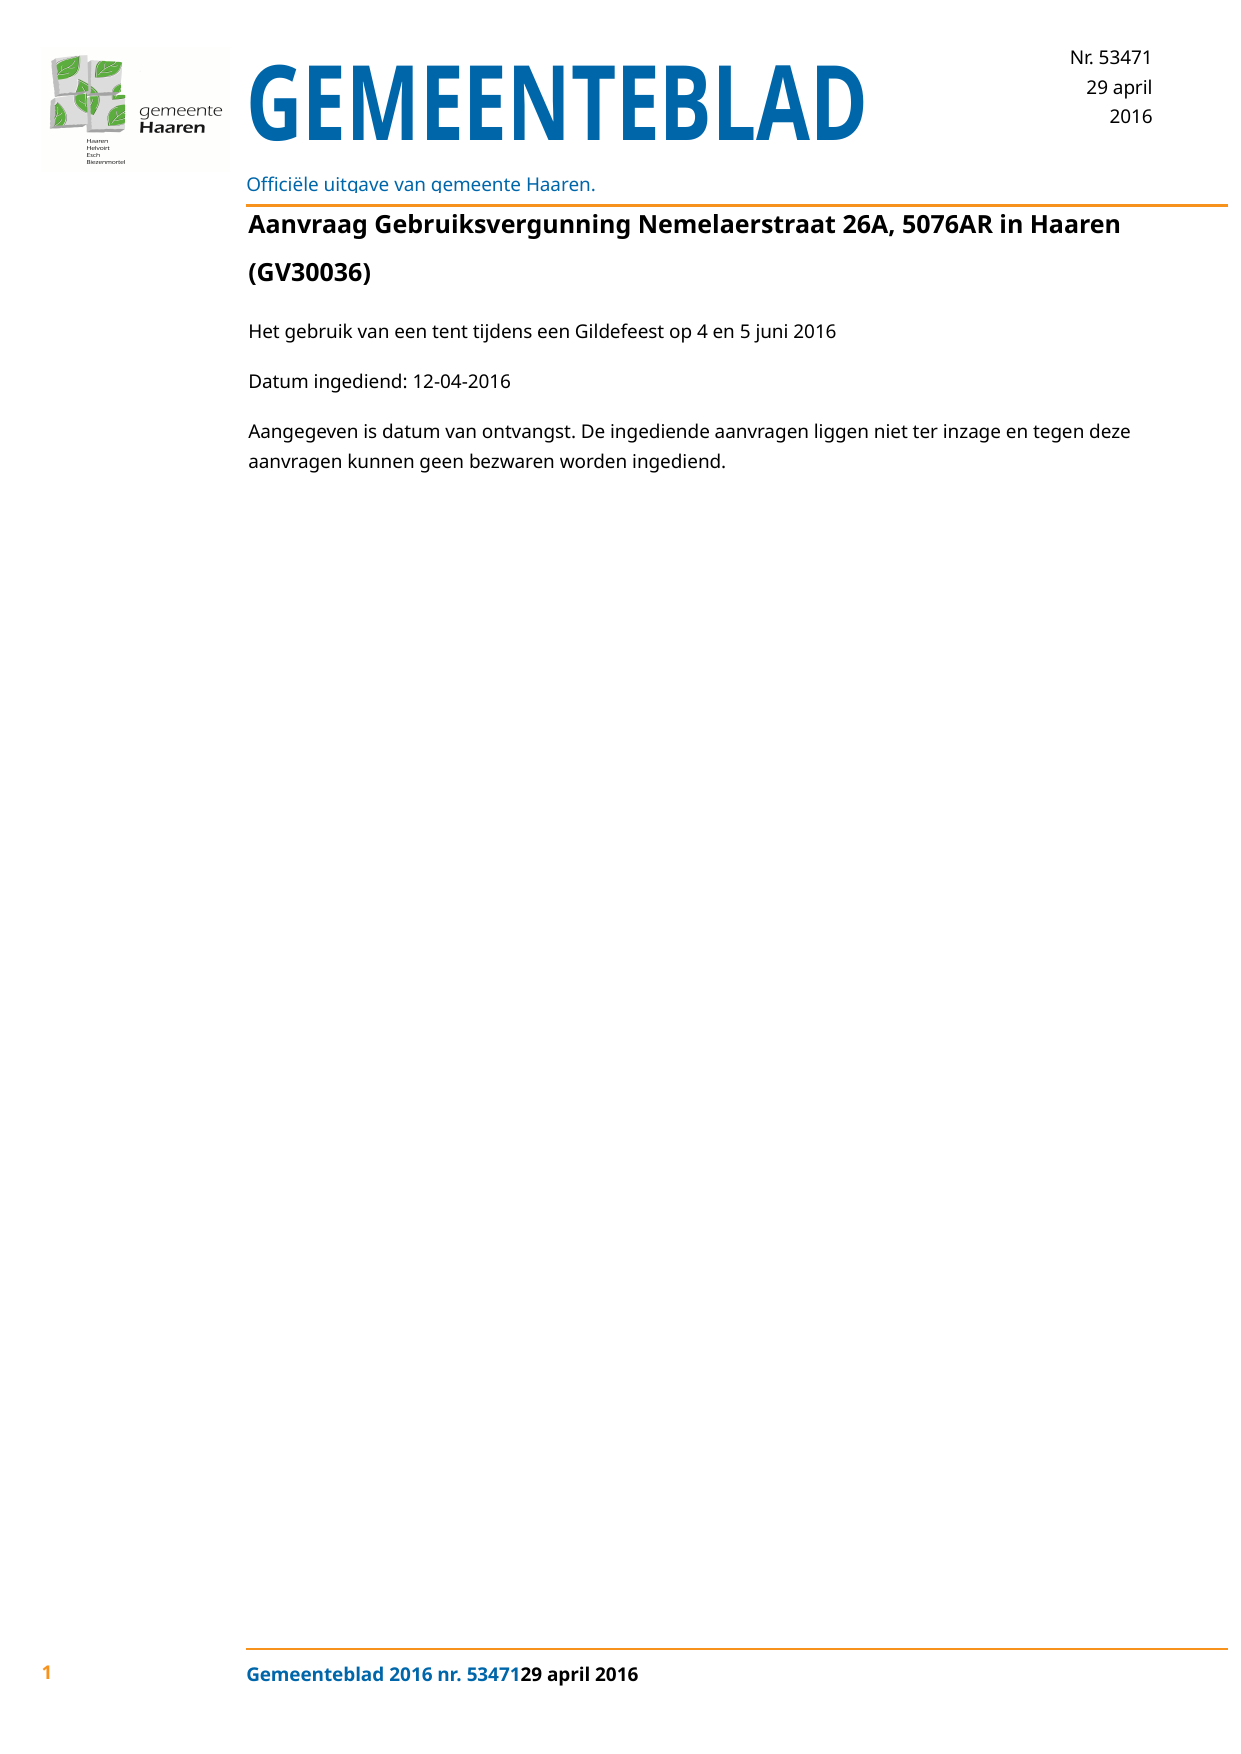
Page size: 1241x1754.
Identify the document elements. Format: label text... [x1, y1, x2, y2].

text Aanvraag Gebruiksvergunning Nemelaerstraat 26A, 5076AR in Haaren (GV30036) [248, 207, 1152, 288]
text Datum ingediend: 12-04-2016 [248, 368, 1152, 394]
picture [41, 47, 231, 172]
text Aangegeven is datum van ontvangst. De ingediende aanvragen liggen niet ter inzage en tegen deze aanvragen kunnen geen bezwaren worden ingediend. [248, 419, 1152, 474]
text Het gebruik van een tent tijdens een Gildefeest op 4 en 5 juni 2016 [248, 318, 1152, 344]
